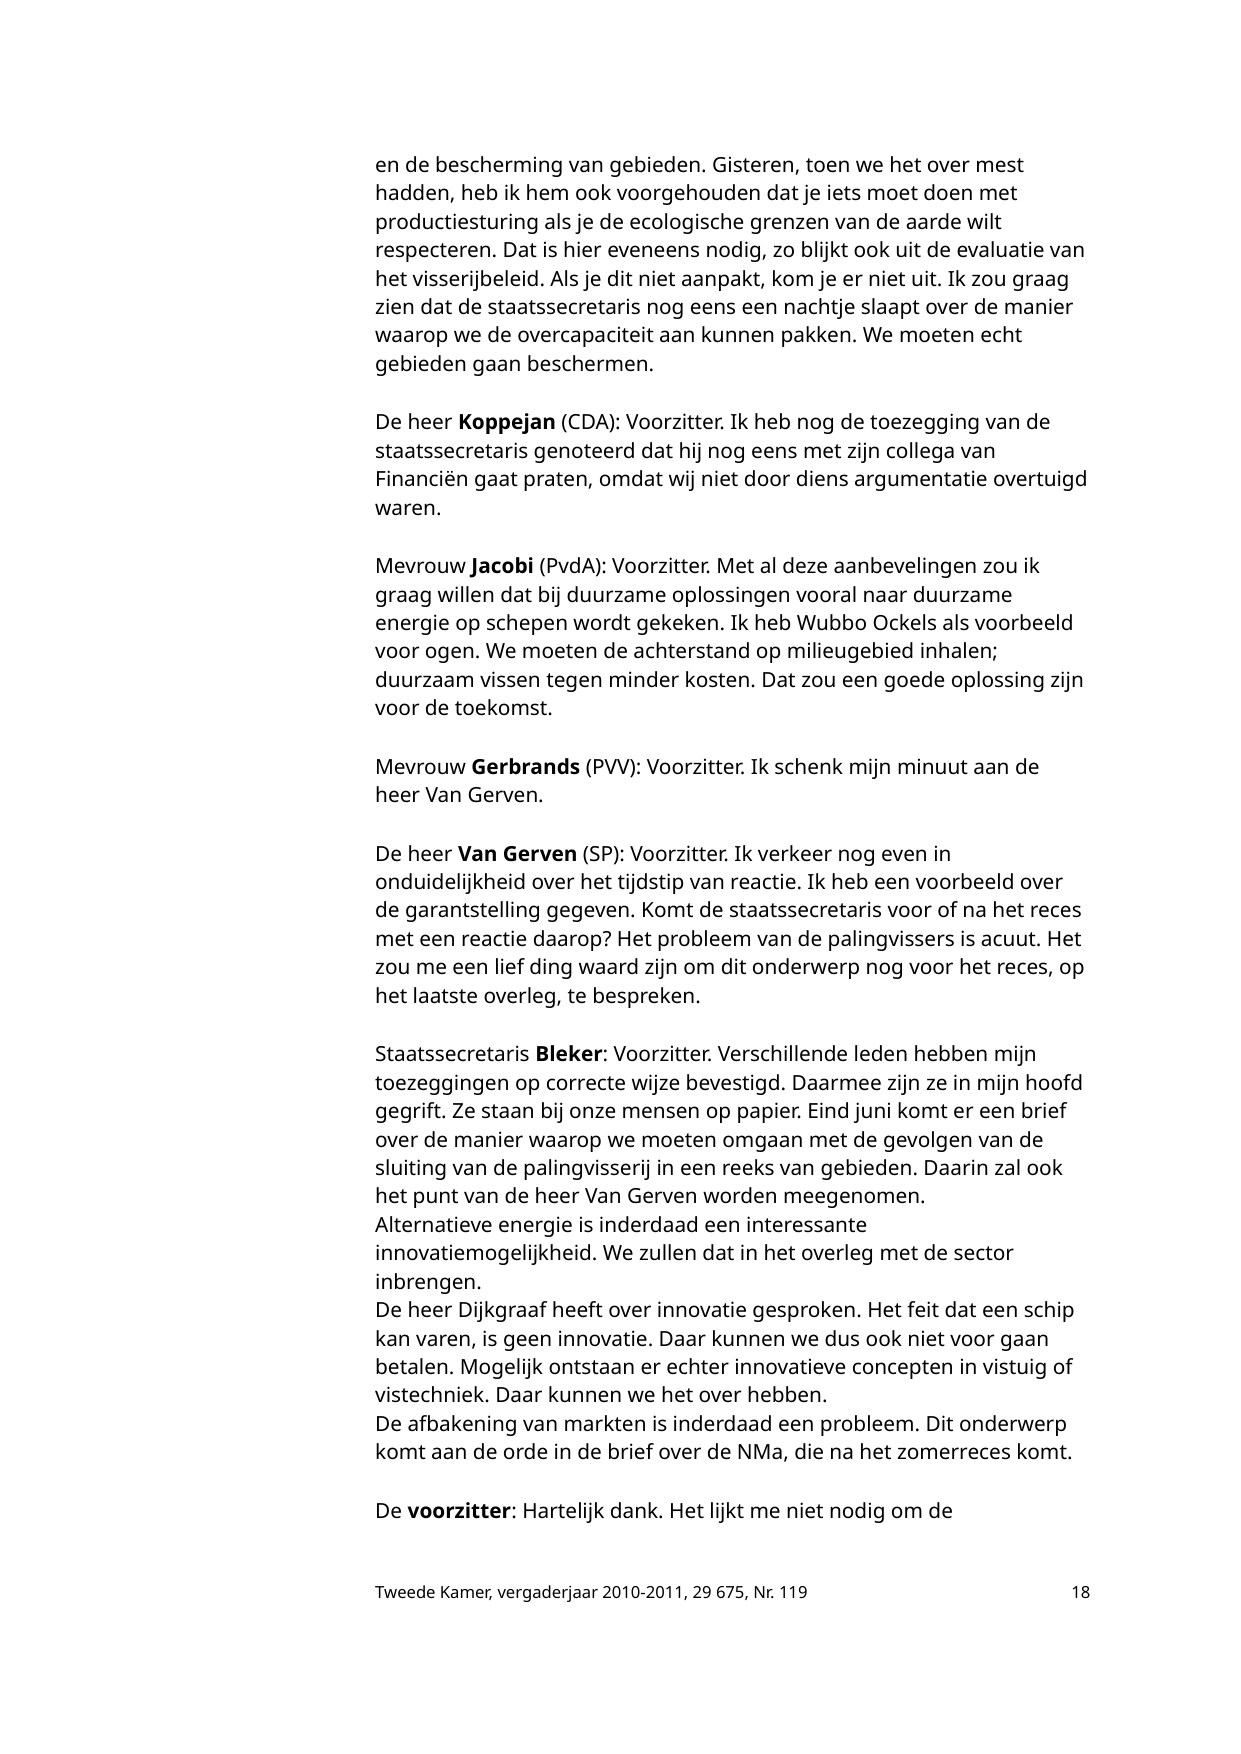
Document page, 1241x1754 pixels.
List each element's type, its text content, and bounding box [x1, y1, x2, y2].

text Staatssecretaris Bleker: Voorzitter. Verschillende leden hebben mijn toezeggingen op correcte wijze bevestigd. Daarmee zijn ze in mijn hoofd gegrift. Ze staan bij onze mensen op papier. Eind juni komt er een brief over de manier waarop we moeten omgaan met de gevolgen van de sluiting van de palingvisserij in een reeks van gebieden. Daarin zal ook het punt van de heer Van Gerven worden meegenomen. [375, 1039, 1090, 1210]
text Mevrouw Jacobi (PvdA): Voorzitter. Met al deze aanbevelingen zou ik graag willen dat bij duurzame oplossingen vooral naar duurzame energie op schepen wordt gekeken. Ik heb Wubbo Ockels als voorbeeld voor ogen. We moeten de achterstand op milieugebied inhalen; duurzaam vissen tegen minder kosten. Dat zou een goede oplossing zijn voor de toekomst. [375, 551, 1090, 722]
text De heer Koppejan (CDA): Voorzitter. Ik heb nog de toezegging van de staatssecretaris genoteerd dat hij nog eens met zijn collega van Financiën gaat praten, omdat wij niet door diens argumentatie overtuigd waren. [375, 407, 1090, 521]
text De heer Van Gerven (SP): Voorzitter. Ik verkeer nog even in onduidelijkheid over het tijdstip van reactie. Ik heb een voorbeeld over de garantstelling gegeven. Komt de staatssecretaris voor of na het reces met een reactie daarop? Het probleem van de palingvissers is acuut. Het zou me een lief ding waard zijn om dit onderwerp nog voor het reces, op het laatste overleg, te bespreken. [375, 839, 1090, 1009]
text De afbakening van markten is inderdaad een probleem. Dit onderwerp komt aan de orde in de brief over de NMa, die na het zomerreces komt. [375, 1409, 1090, 1466]
text Alternatieve energie is inderdaad een interessante innovatiemogelijkheid. We zullen dat in het overleg met de sector inbrengen. [375, 1210, 1090, 1295]
text Mevrouw Gerbrands (PVV): Voorzitter. Ik schenk mijn minuut aan de heer Van Gerven. [375, 752, 1090, 809]
text en de bescherming van gebieden. Gisteren, toen we het over mest hadden, heb ik hem ook voorgehouden dat je iets moet doen met productiesturing als je de ecologische grenzen van de aarde wilt respecteren. Dat is hier eveneens nodig, zo blijkt ook uit de evaluatie van het visserijbeleid. Als je dit niet aanpakt, kom je er niet uit. Ik zou graag zien dat de staatssecretaris nog eens een nachtje slaapt over de manier waarop we de overcapaciteit aan kunnen pakken. We moeten echt gebieden gaan beschermen. [375, 150, 1090, 377]
text De voorzitter: Hartelijk dank. Het lijkt me niet nodig om de [375, 1496, 1090, 1524]
text De heer Dijkgraaf heeft over innovatie gesproken. Het feit dat een schip kan varen, is geen innovatie. Daar kunnen we dus ook niet voor gaan betalen. Mogelijk ontstaan er echter innovatieve concepten in vistuig of vistechniek. Daar kunnen we het over hebben. [375, 1295, 1090, 1409]
